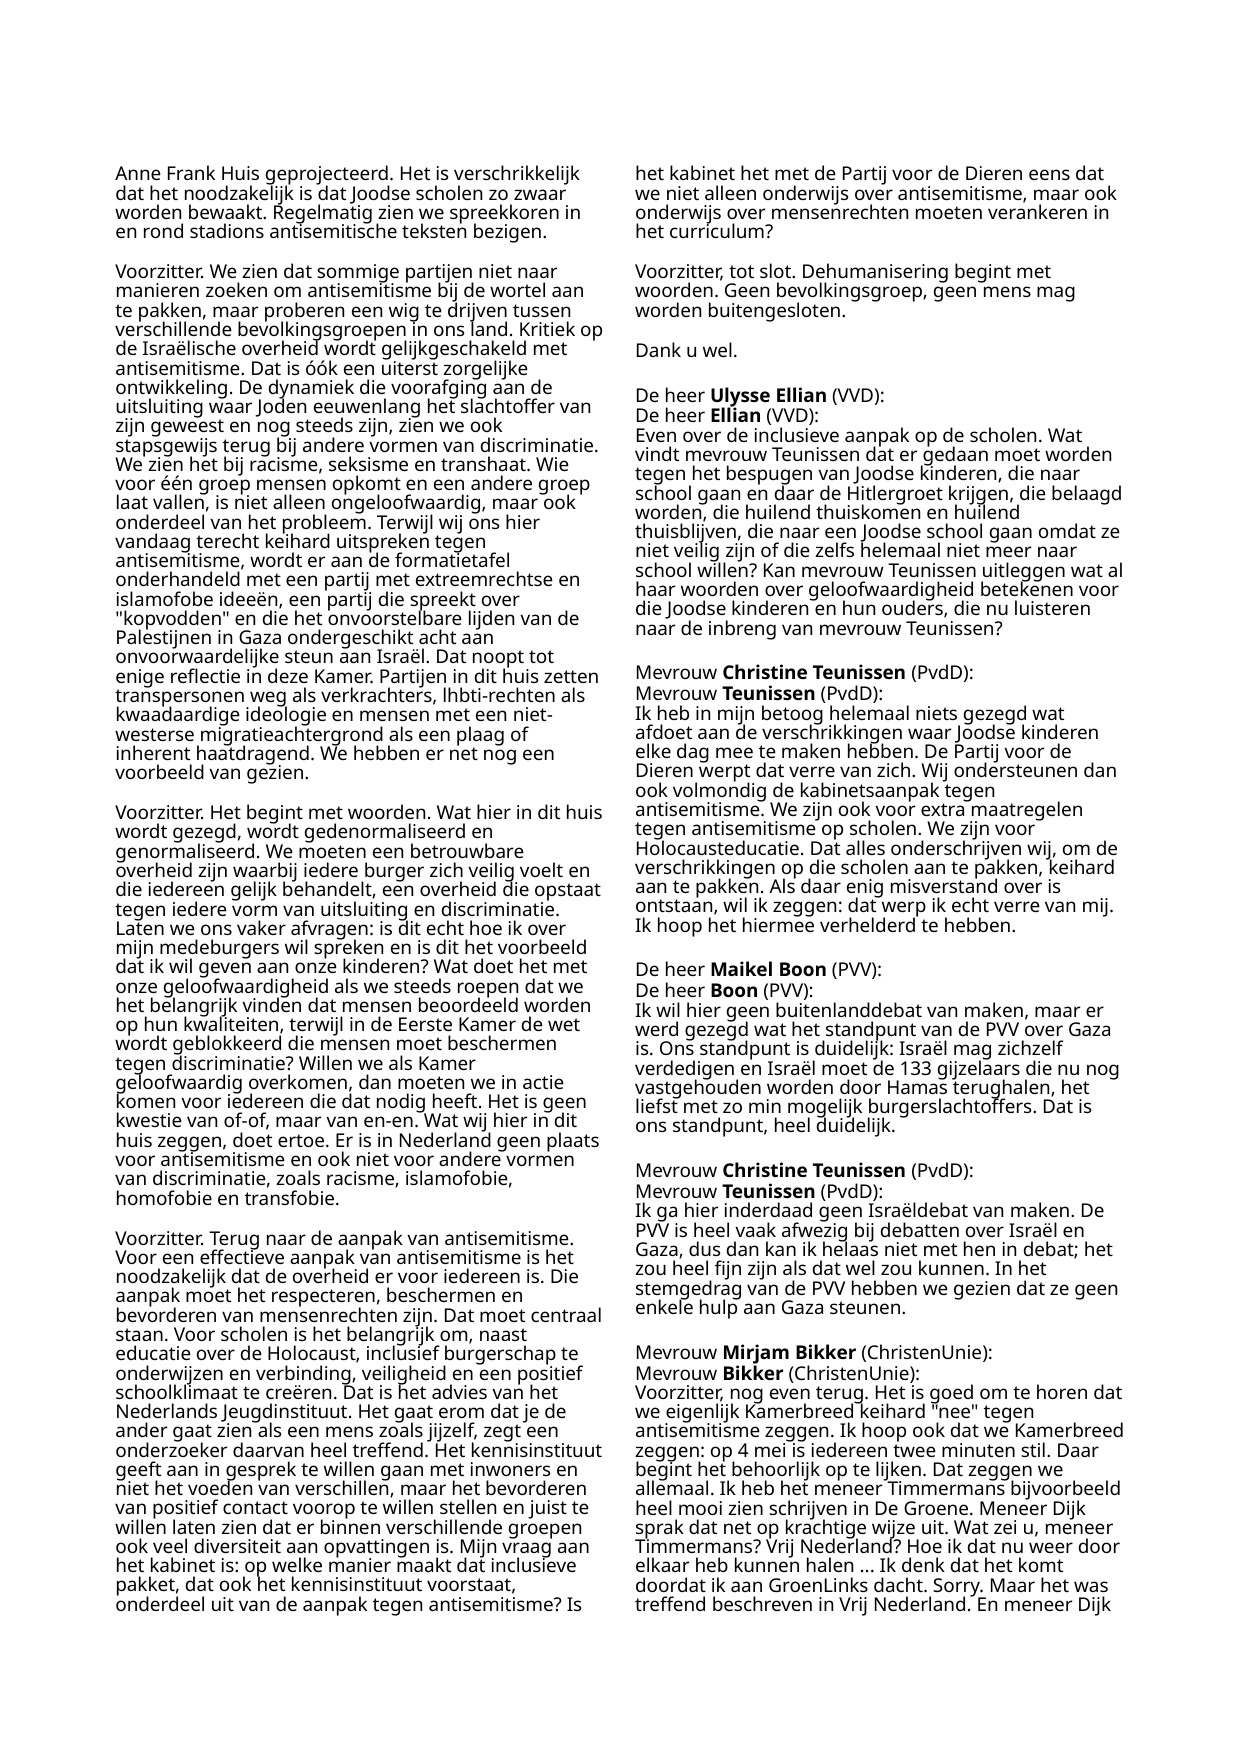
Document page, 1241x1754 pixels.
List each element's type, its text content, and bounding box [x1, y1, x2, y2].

text Mevrouw Mirjam Bikker (ChristenUnie): [635, 1339, 1125, 1364]
text Even over de inclusieve aanpak op de scholen. Wat vindt mevrouw Teunissen dat er gedaan moet worden tegen het bespugen van Joodse kinderen, die naar school gaan en daar de Hitlergroet krijgen, die belaagd worden, die huilend thuiskomen en huilend thuisblijven, die naar een Joodse school gaan omdat ze niet veilig zijn of die zelfs helemaal niet meer naar school willen? Kan mevrouw Teunissen uitleggen wat al haar woorden over geloofwaardigheid betekenen voor die Joodse kinderen en hun ouders, die nu luisteren naar de inbreng van mevrouw Teunissen? [635, 427, 1125, 639]
text Voorzitter, tot slot. Dehumanisering begint met woorden. Geen bevolkingsgroep, geen mens mag worden buitengesloten. [635, 263, 1125, 321]
text Ik ga hier inderdaad geen Israëldebat van maken. De PVV is heel vaak afwezig bij debatten over Israël en Gaza, dus dan kan ik helaas niet met hen in debat; het zou heel fijn zijn als dat wel zou kunnen. In het stemgedrag van de PVV hebben we gezien dat ze geen enkele hulp aan Gaza steunen. [635, 1202, 1125, 1318]
text Voorzitter. Het begint met woorden. Wat hier in dit huis wordt gezegd, wordt gedenormaliseerd en genormaliseerd. We moeten een betrouwbare overheid zijn waarbij iedere burger zich veilig voelt en die iedereen gelijk behandelt, een overheid die opstaat tegen iedere vorm van uitsluiting en discriminatie. Laten we ons vaker afvragen: is dit echt hoe ik over mijn medeburgers wil spreken en is dit het voorbeeld dat ik wil geven aan onze kinderen? Wat doet het met onze geloofwaardigheid als we steeds roepen dat we het belangrijk vinden dat mensen beoordeeld worden op hun kwaliteiten, terwijl in de Eerste Kamer de wet wordt geblokkeerd die mensen moet beschermen tegen discriminatie? Willen we als Kamer geloofwaardig overkomen, dan moeten we in actie komen voor iedereen die dat nodig heeft. Het is geen kwestie van of-of, maar van en-en. Wat wij hier in dit huis zeggen, doet ertoe. Er is in Nederland geen plaats voor antisemitisme en ook niet voor andere vormen van discriminatie, zoals racisme, islamofobie, homofobie en transfobie. [115, 804, 605, 1209]
text Ik wil hier geen buitenlanddebat van maken, maar er werd gezegd wat het standpunt van de PVV over Gaza is. Ons standpunt is duidelijk: Israël mag zichzelf verdedigen en Israël moet de 133 gijzelaars die nu nog vastgehouden worden door Hamas terughalen, het liefst met zo min mogelijk burgerslachtoffers. Dat is ons standpunt, heel duidelijk. [635, 1002, 1125, 1137]
text De heer Maikel Boon (PVV): [635, 957, 1125, 982]
text Mevrouw Christine Teunissen (PvdD): [635, 659, 1125, 685]
text Voorzitter. We zien dat sommige partijen niet naar manieren zoeken om antisemitisme bij de wortel aan te pakken, maar proberen een wig te drijven tussen verschillende bevolkingsgroepen in ons land. Kritiek op de Israëlische overheid wordt gelijkgeschakeld met antisemitisme. Dat is óók een uiterst zorgelijke ontwikkeling. De dynamiek die voorafging aan de uitsluiting waar Joden eeuwenlang het slachtoffer van zijn geweest en nog steeds zijn, zien we ook stapsgewijs terug bij andere vormen van discriminatie. We zien het bij racisme, seksisme en transhaat. Wie voor één groep mensen opkomt en een andere groep laat vallen, is niet alleen ongeloofwaardig, maar ook onderdeel van het probleem. Terwijl wij ons hier vandaag terecht keihard uitspreken tegen antisemitisme, wordt er aan de formatietafel onderhandeld met een partij met extreemrechtse en islamofobe ideeën, een partij die spreekt over "kopvodden" en die het onvoorstelbare lijden van de Palestijnen in Gaza ondergeschikt acht aan onvoorwaardelijke steun aan Israël. Dat noopt tot enige reflectie in deze Kamer. Partijen in dit huis zetten transpersonen weg als verkrachters, lhbti-rechten als kwaadaardige ideologie en mensen met een niet-westerse migratieachtergrond als een plaag of inherent haatdragend. We hebben er net nog een voorbeeld van gezien. [115, 263, 605, 783]
text Mevrouw Bikker (ChristenUnie): [635, 1364, 1125, 1384]
text Dank u wel. [635, 342, 1125, 361]
text Anne Frank Huis geprojecteerd. Het is verschrikkelijk dat het noodzakelijk is dat Joodse scholen zo zwaar worden bewaakt. Regelmatig zien we spreekkoren in en rond stadions antisemitische teksten bezigen. [115, 165, 605, 242]
text Mevrouw Teunissen (PvdD): [635, 685, 1125, 704]
text Voorzitter, nog even terug. Het is goed om te horen dat we eigenlijk Kamerbreed keihard "nee" tegen antisemitisme zeggen. Ik hoop ook dat we Kamerbreed zeggen: op 4 mei is iedereen twee minuten stil. Daar begint het behoorlijk op te lijken. Dat zeggen we allemaal. Ik heb het meneer Timmermans bijvoorbeeld heel mooi zien schrijven in De Groene. Meneer Dijk sprak dat net op krachtige wijze uit. Wat zei u, meneer Timmermans? Vrij Nederland? Hoe ik dat nu weer door elkaar heb kunnen halen ... Ik denk dat het komt doordat ik aan GroenLinks dacht. Sorry. Maar het was treffend beschreven in Vrij Nederland. En meneer Dijk [635, 1384, 1125, 1615]
text De heer Ellian (VVD): [635, 407, 1125, 427]
text Ik heb in mijn betoog helemaal niets gezegd wat afdoet aan de verschrikkingen waar Joodse kinderen elke dag mee te maken hebben. De Partij voor de Dieren werpt dat verre van zich. Wij ondersteunen dan ook volmondig de kabinetsaanpak tegen antisemitisme. We zijn ook voor extra maatregelen tegen antisemitisme op scholen. We zijn voor Holocausteducatie. Dat alles onderschrijven wij, om de verschrikkingen op die scholen aan te pakken, keihard aan te pakken. Als daar enig misverstand over is ontstaan, wil ik zeggen: dat werp ik echt verre van mij. Ik hoop het hiermee verhelderd te hebben. [635, 704, 1125, 936]
text het kabinet het met de Partij voor de Dieren eens dat we niet alleen onderwijs over antisemitisme, maar ook onderwijs over mensenrechten moeten verankeren in het curriculum? [635, 165, 1125, 242]
text Mevrouw Christine Teunissen (PvdD): [635, 1157, 1125, 1183]
text Mevrouw Teunissen (PvdD): [635, 1183, 1125, 1202]
text De heer Ulysse Ellian (VVD): [635, 382, 1125, 407]
text De heer Boon (PVV): [635, 982, 1125, 1002]
text Voorzitter. Terug naar de aanpak van antisemitisme. Voor een effectieve aanpak van antisemitisme is het noodzakelijk dat de overheid er voor iedereen is. Die aanpak moet het respecteren, beschermen en bevorderen van mensenrechten zijn. Dat moet centraal staan. Voor scholen is het belangrijk om, naast educatie over de Holocaust, inclusief burgerschap te onderwijzen en verbinding, veiligheid en een positief schoolklimaat te creëren. Dat is het advies van het Nederlands Jeugdinstituut. Het gaat erom dat je de ander gaat zien als een mens zoals jijzelf, zegt een onderzoeker daarvan heel treffend. Het kennisinstituut geeft aan in gesprek te willen gaan met inwoners en niet het voeden van verschillen, maar het bevorderen van positief contact voorop te willen stellen en juist te willen laten zien dat er binnen verschillende groepen ook veel diversiteit aan opvattingen is. Mijn vraag aan het kabinet is: op welke manier maakt dat inclusieve pakket, dat ook het kennisinstituut voorstaat, onderdeel uit van de aanpak tegen antisemitisme? Is [115, 1229, 605, 1615]
